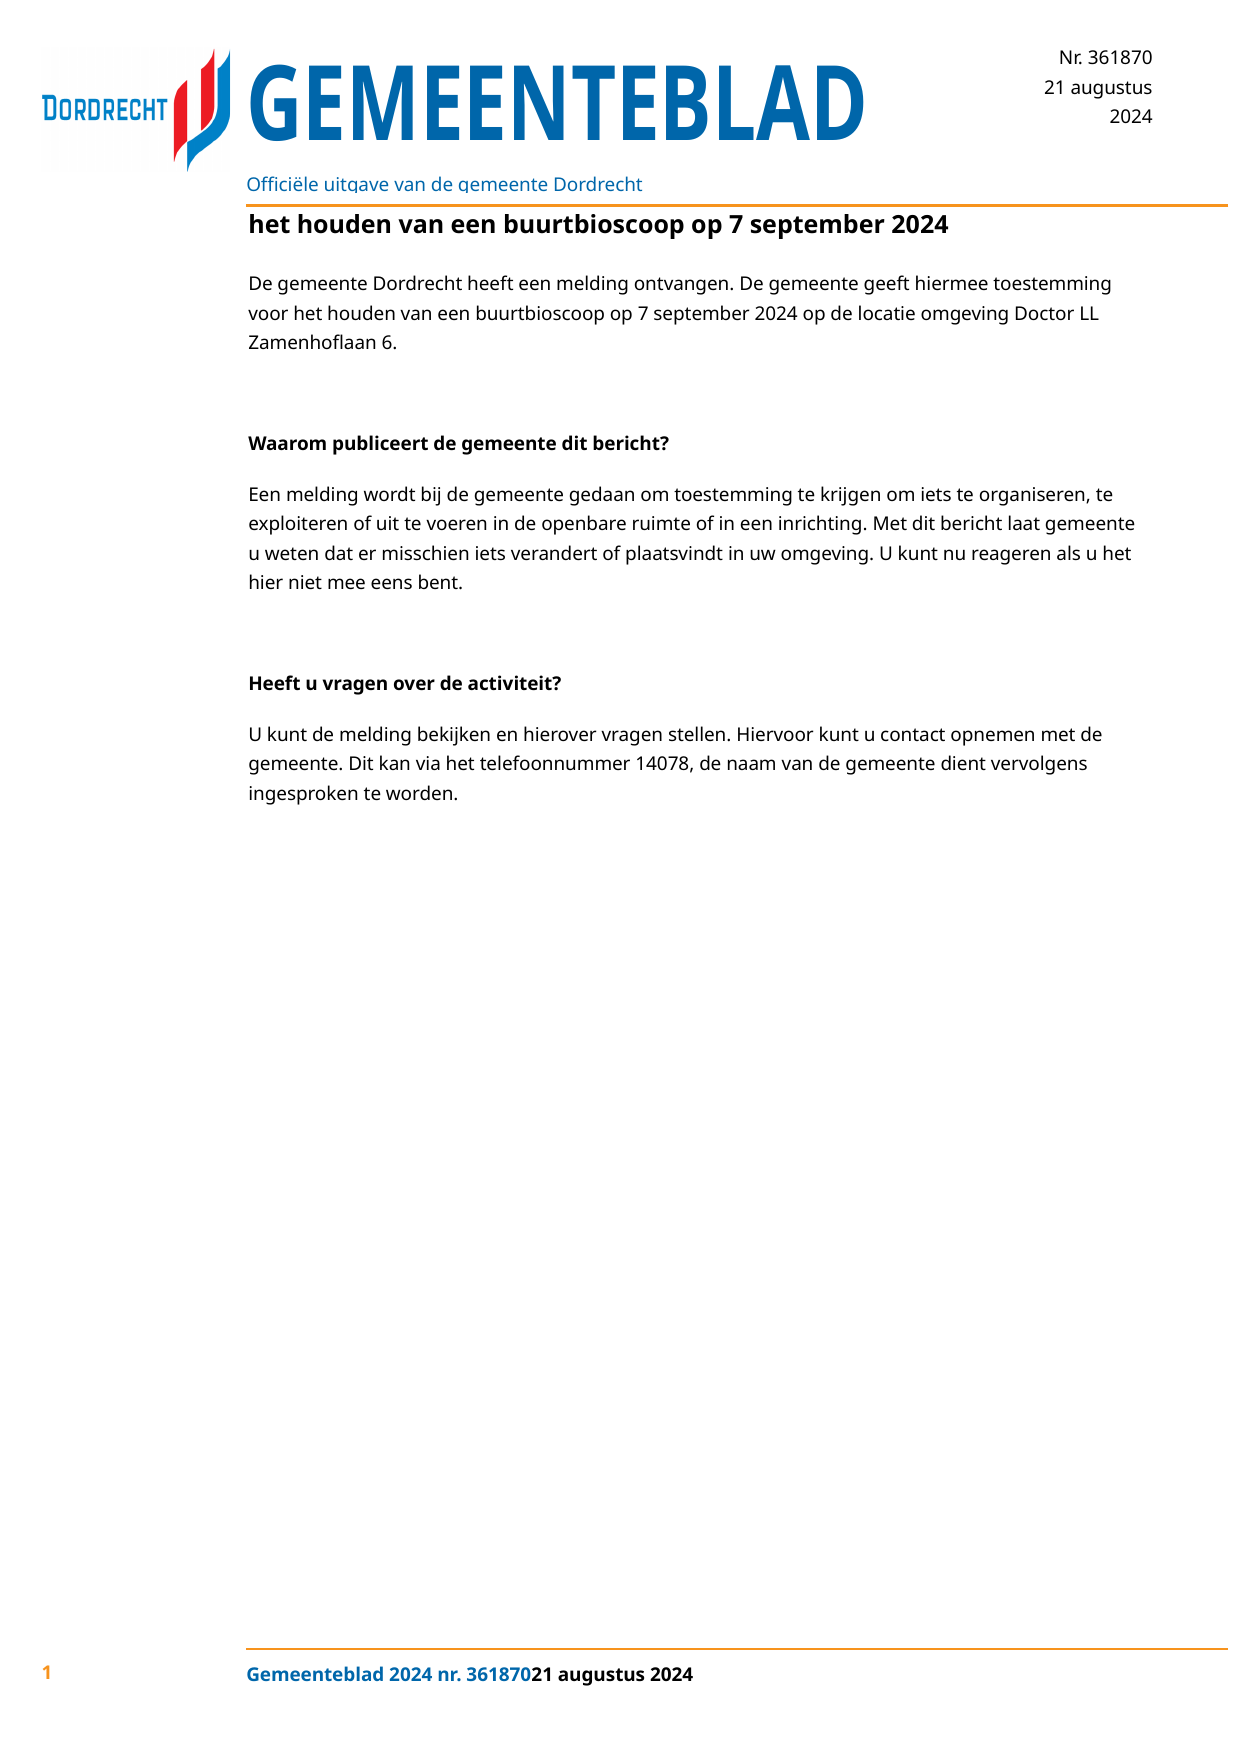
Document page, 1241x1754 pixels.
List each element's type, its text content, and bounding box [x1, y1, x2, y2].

picture [41, 47, 231, 172]
text het houden van een buurtbioscoop op 7 september 2024 [248, 207, 1152, 241]
text Waarom publiceert de gemeente dit bericht? [248, 430, 1152, 456]
text Een melding wordt bij de gemeente gedaan om toestemming te krijgen om iets te organiseren, te exploiteren of uit te voeren in de openbare ruimte of in een inrichting. Met dit bericht laat gemeente u weten dat er misschien iets verandert of plaatsvindt in uw omgeving. U kunt nu reageren als u het hier niet mee eens bent. [248, 481, 1152, 595]
text Heeft u vragen over de activiteit? [248, 670, 1152, 696]
text De gemeente Dordrecht heeft een melding ontvangen. De gemeente geeft hiermee toestemming voor het houden van een buurtbioscoop op 7 september 2024 op de locatie omgeving Doctor LL Zamenhoflaan 6. [248, 270, 1152, 355]
text U kunt de melding bekijken en hierover vragen stellen. Hiervoor kunt u contact opnemen met de gemeente. Dit kan via het telefoonnummer 14078, de naam van de gemeente dient vervolgens ingesproken te worden. [248, 721, 1152, 806]
